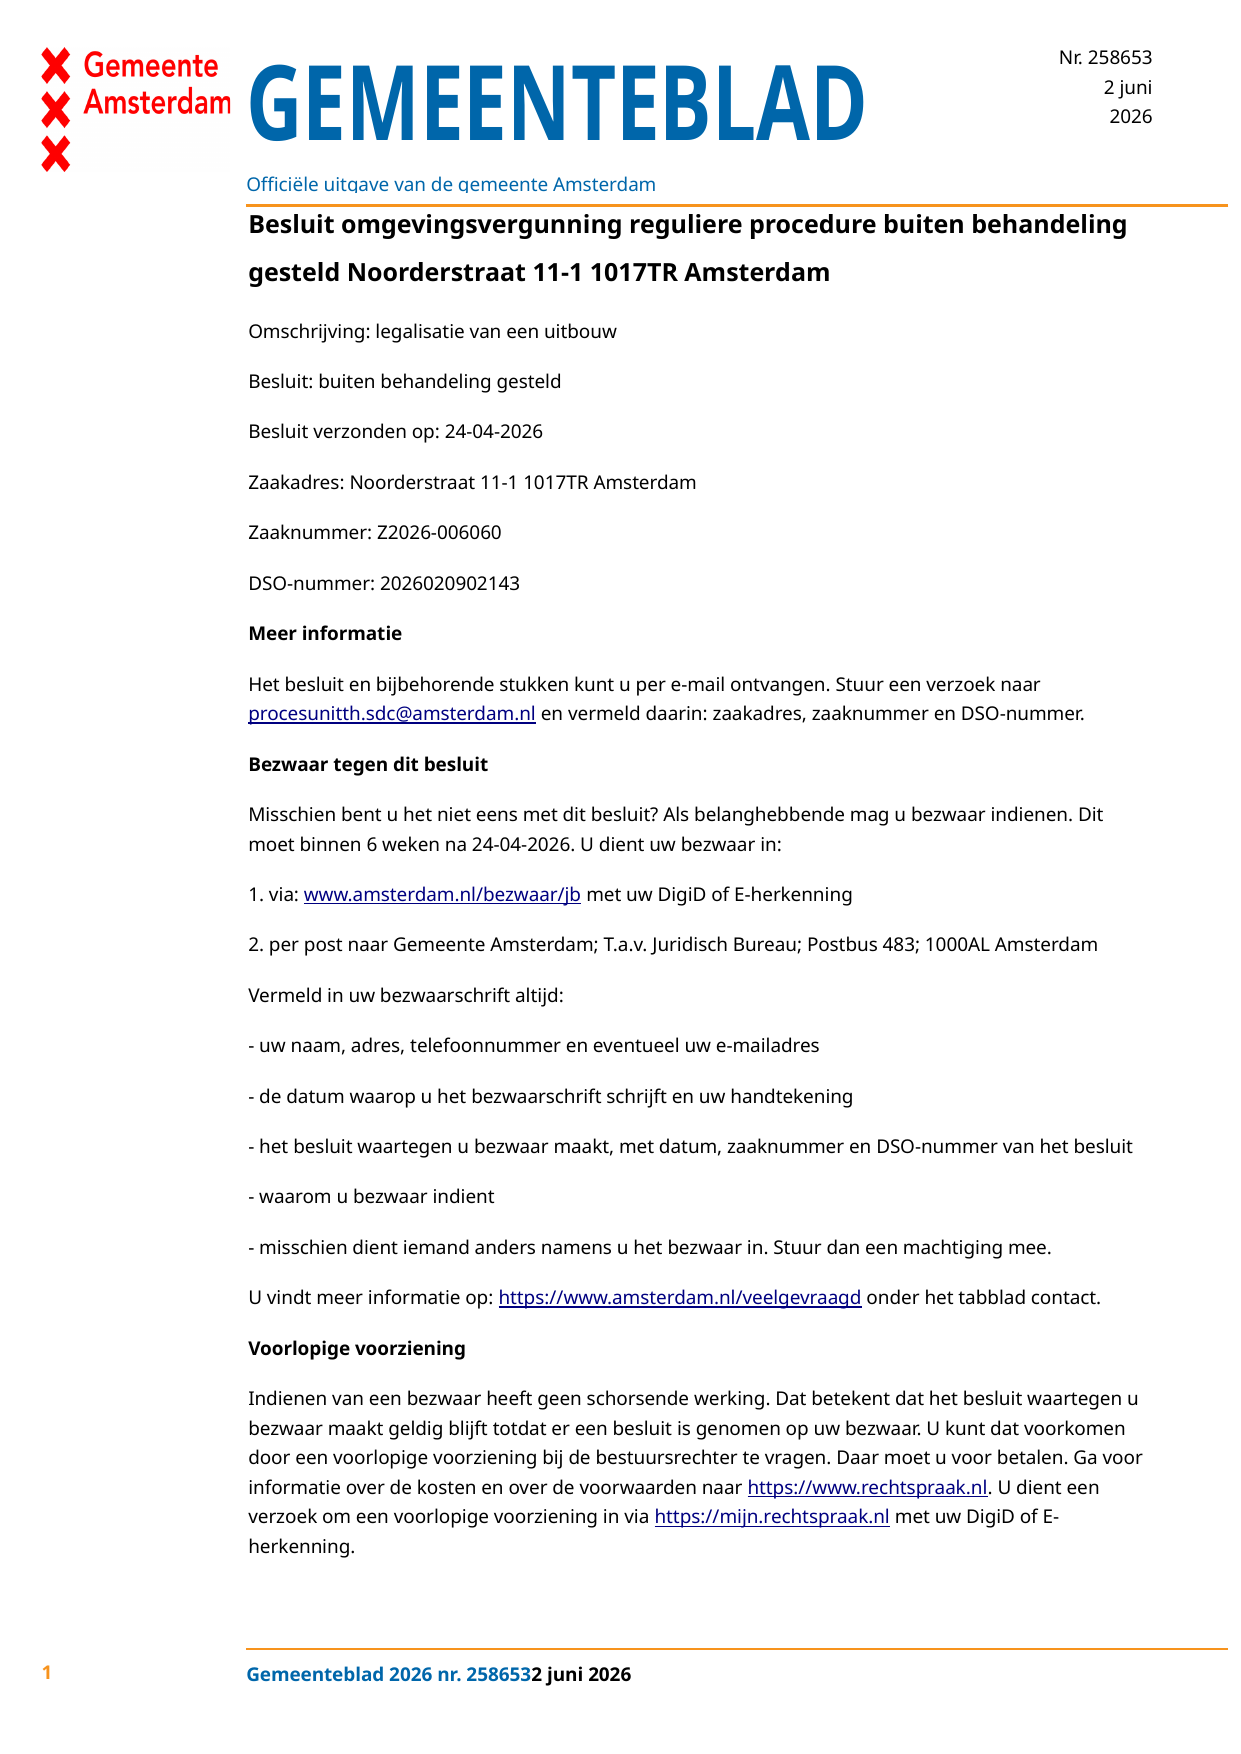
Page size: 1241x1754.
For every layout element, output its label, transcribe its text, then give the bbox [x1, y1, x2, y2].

text - de datum waarop u het bezwaarschrift schrijft en uw handtekening [248, 1083, 1152, 1109]
text Voorlopige voorziening [248, 1335, 1152, 1361]
text U vindt meer informatie op: https://www.amsterdam.nl/veelgevraagd onder het tabblad contact. [248, 1284, 1152, 1310]
text Besluit: buiten behandeling gesteld [248, 368, 1152, 394]
text - het besluit waartegen u bezwaar maakt, met datum, zaaknummer en DSO-nummer van het besluit [248, 1133, 1152, 1159]
picture [41, 47, 231, 172]
text Vermeld in uw bezwaarschrift altijd: [248, 982, 1152, 1008]
text Besluit verzonden op: 24-04-2026 [248, 419, 1152, 444]
text - misschien dient iemand anders namens u het bezwaar in. Stuur dan een machtiging mee. [248, 1234, 1152, 1260]
text Indienen van een bezwaar heeft geen schorsende werking. Dat betekent dat het besluit waartegen u bezwaar maakt geldig blijft totdat er een besluit is genomen op uw bezwaar. U kunt dat voorkomen door een voorlopige voorziening bij de bestuursrechter te vragen. Daar moet u voor betalen. Ga voor informatie over de kosten en over de voorwaarden naar https://www.rechtspraak.nl. U dient een verzoek om een voorlopige voorziening in via https://mijn.rechtspraak.nl met uw DigiD of E-herkenning. [248, 1385, 1152, 1559]
text Besluit omgevingsvergunning reguliere procedure buiten behandeling gesteld Noorderstraat 11-1 1017TR Amsterdam [248, 207, 1152, 288]
text DSO-nummer: 2026020902143 [248, 570, 1152, 596]
text Het besluit en bijbehorende stukken kunt u per e-mail ontvangen. Stuur een verzoek naar procesunitth.sdc@amsterdam.nl en vermeld daarin: zaakadres, zaaknummer en DSO-nummer. [248, 671, 1152, 726]
text Zaaknummer: Z2026-006060 [248, 519, 1152, 545]
text 2. per post naar Gemeente Amsterdam; T.a.v. Juridisch Bureau; Postbus 483; 1000AL Amsterdam [248, 932, 1152, 957]
text Bezwaar tegen dit besluit [248, 751, 1152, 777]
text Omschrijving: legalisatie van een uitbouw [248, 318, 1152, 344]
text Zaakadres: Noorderstraat 11-1 1017TR Amsterdam [248, 469, 1152, 495]
text - uw naam, adres, telefoonnummer en eventueel uw e-mailadres [248, 1032, 1152, 1058]
text Meer informatie [248, 620, 1152, 646]
text - waarom u bezwaar indient [248, 1184, 1152, 1209]
text 1. via: www.amsterdam.nl/bezwaar/jb met uw DigiD of E-herkenning [248, 881, 1152, 907]
text Misschien bent u het niet eens met dit besluit? Als belanghebbende mag u bezwaar indienen. Dit moet binnen 6 weken na 24-04-2026. U dient uw bezwaar in: [248, 801, 1152, 857]
